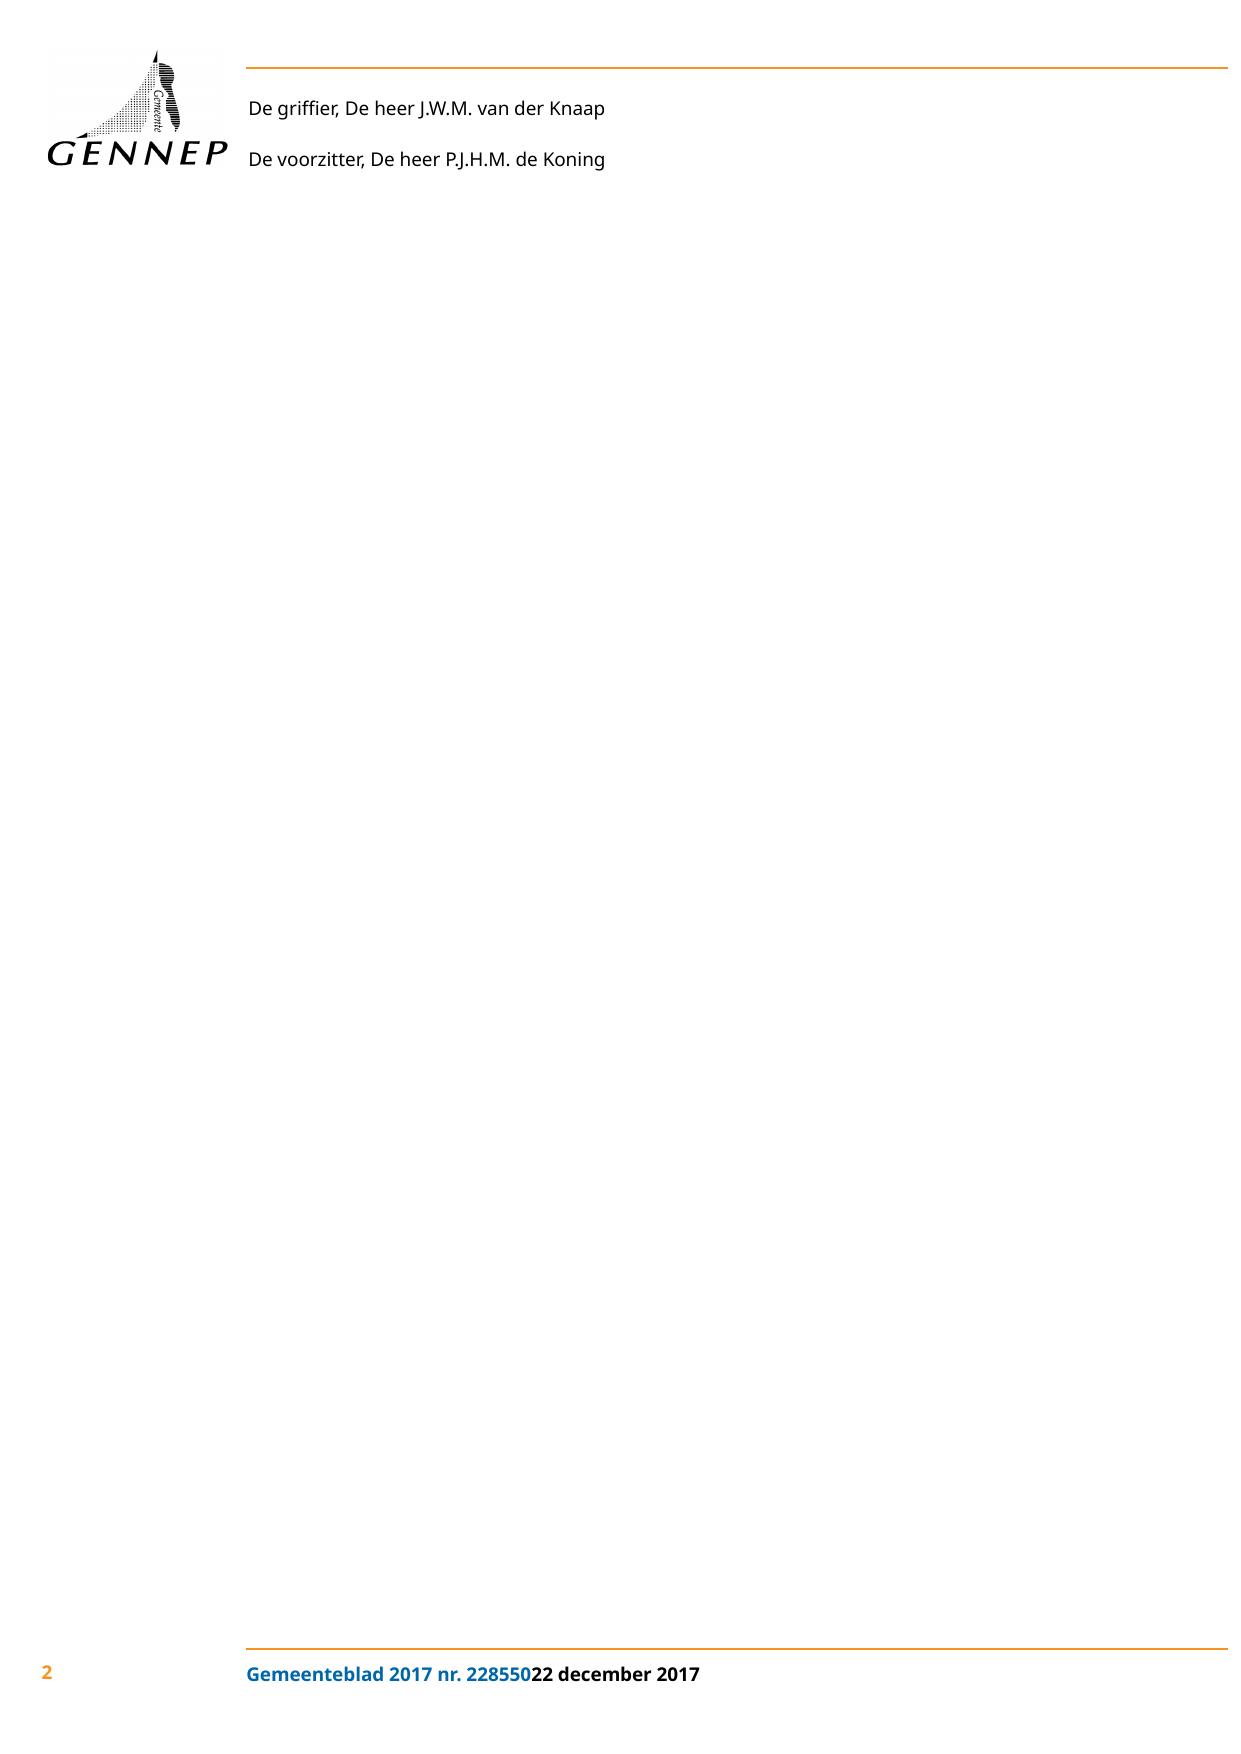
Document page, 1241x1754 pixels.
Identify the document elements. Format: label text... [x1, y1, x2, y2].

text De griffier, De heer J.W.M. van der Knaap [248, 95, 1152, 121]
picture [41, 47, 231, 172]
text De voorzitter, De heer P.J.H.M. de Koning [248, 146, 1152, 172]
